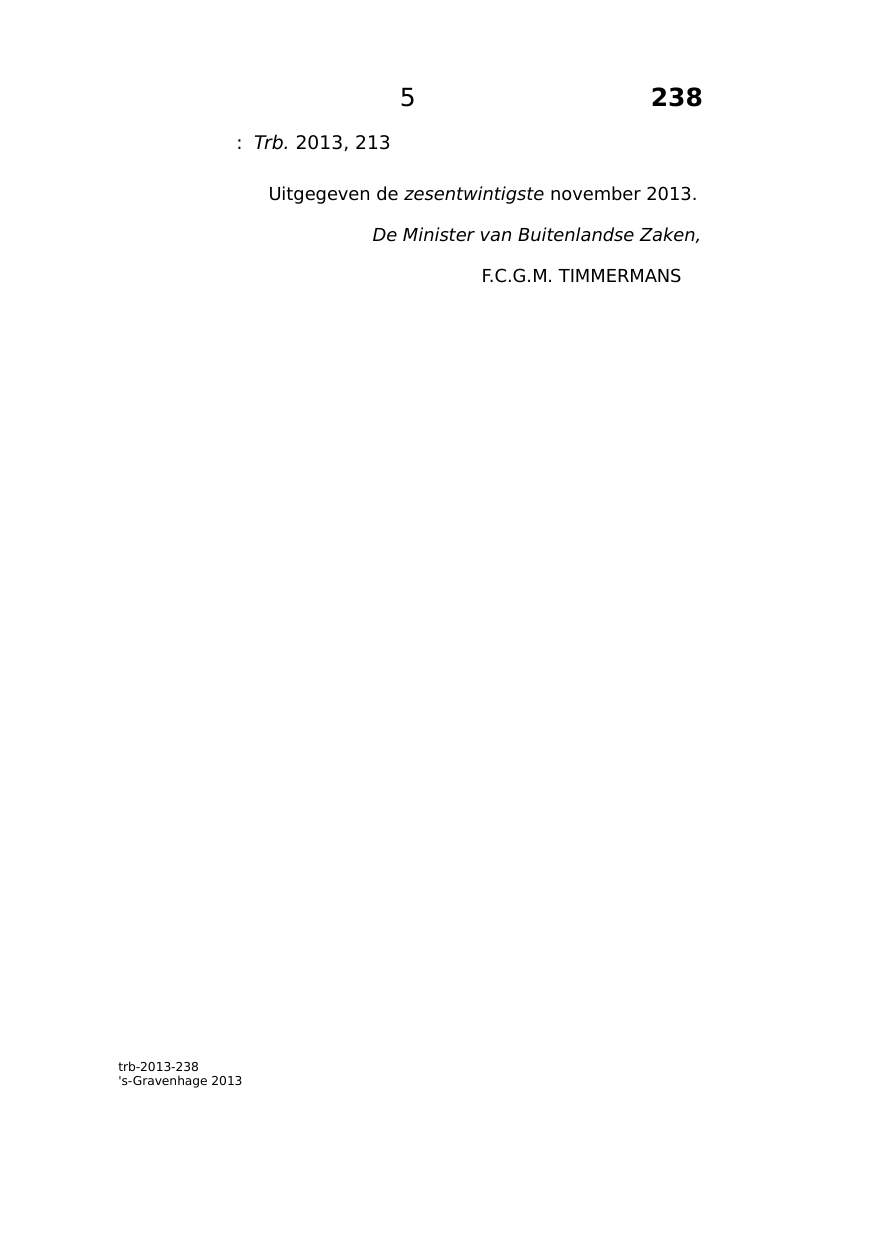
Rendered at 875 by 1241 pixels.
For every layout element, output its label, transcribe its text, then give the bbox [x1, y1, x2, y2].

table_cell : [236, 132, 254, 154]
text De Minister van Buitenlandse Zaken, F.C.G.M. TIMMERMANS [118, 224, 703, 287]
text Uitgegeven de zesentwintigste november 2013. [118, 184, 703, 204]
text 's-Gravenhage 2013 [118, 1074, 352, 1088]
table_cell Trb. 2013, 213 [254, 132, 703, 154]
table_cell [118, 132, 236, 154]
text trb-2013-238 [118, 1060, 352, 1074]
